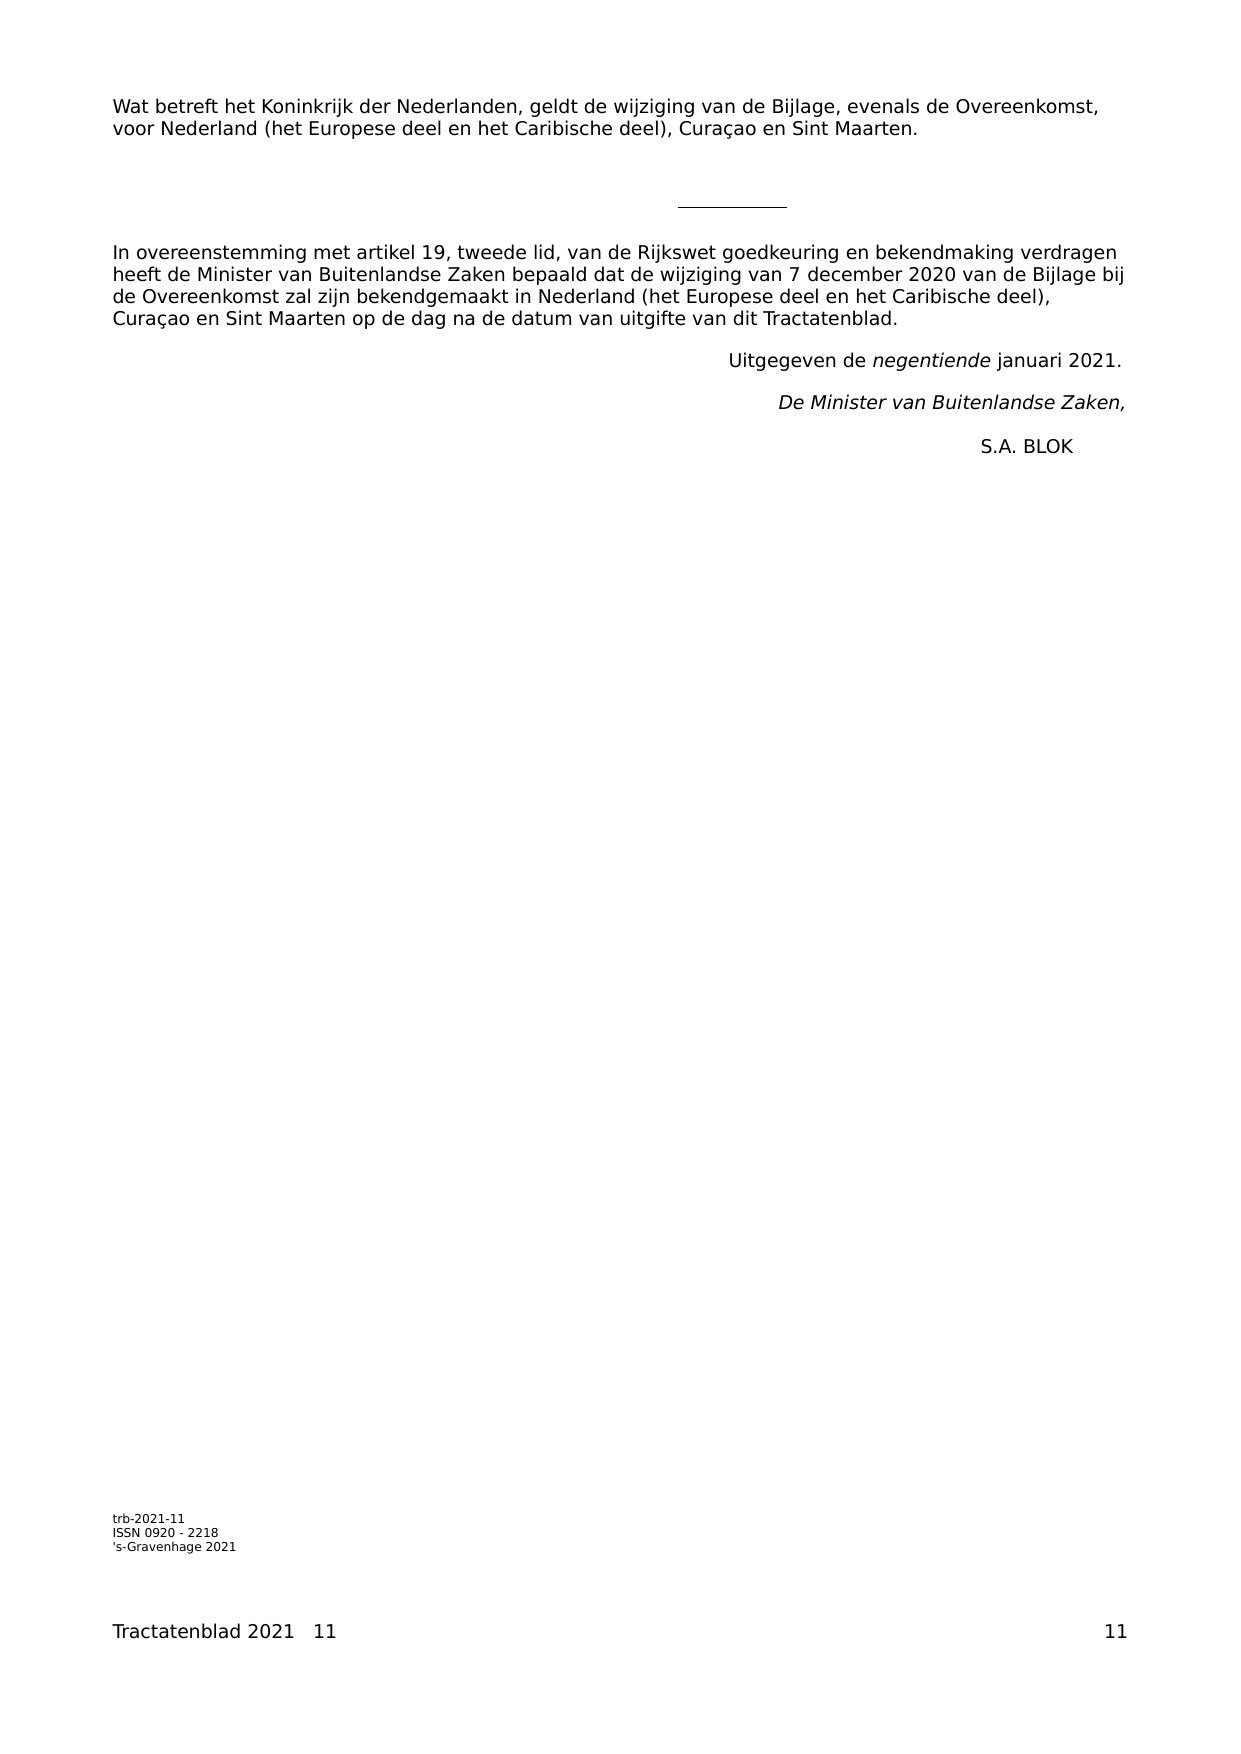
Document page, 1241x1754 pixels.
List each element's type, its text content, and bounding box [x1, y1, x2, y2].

text trb-2021-11 [112, 1512, 346, 1526]
text In overeenstemming met artikel 19, tweede lid, van de Rijkswet goedkeuring en bekendmaking verdragen heeft de Minister van Buitenlandse Zaken bepaald dat de wijziging van 7 december 2020 van de Bijlage bij de Overeenkomst zal zijn bekendgemaakt in Nederland (het Europese deel en het Caribische deel), Curaçao en Sint Maarten op de dag na de datum van uitgifte van dit Tractatenblad. [112, 242, 1128, 330]
text De Minister van Buitenlandse Zaken, S.A. BLOK [112, 392, 1128, 458]
text 's-Gravenhage 2021 [112, 1540, 346, 1554]
text Wat betreft het Koninkrijk der Nederlanden, geldt de wijziging van de Bijlage, evenals de Overeenkomst, voor Nederland (het Europese deel en het Caribische deel), Curaçao en Sint Maarten. [112, 96, 1128, 140]
text ISSN 0920 - 2218 [112, 1526, 346, 1540]
text Uitgegeven de negentiende januari 2021. [112, 350, 1128, 372]
